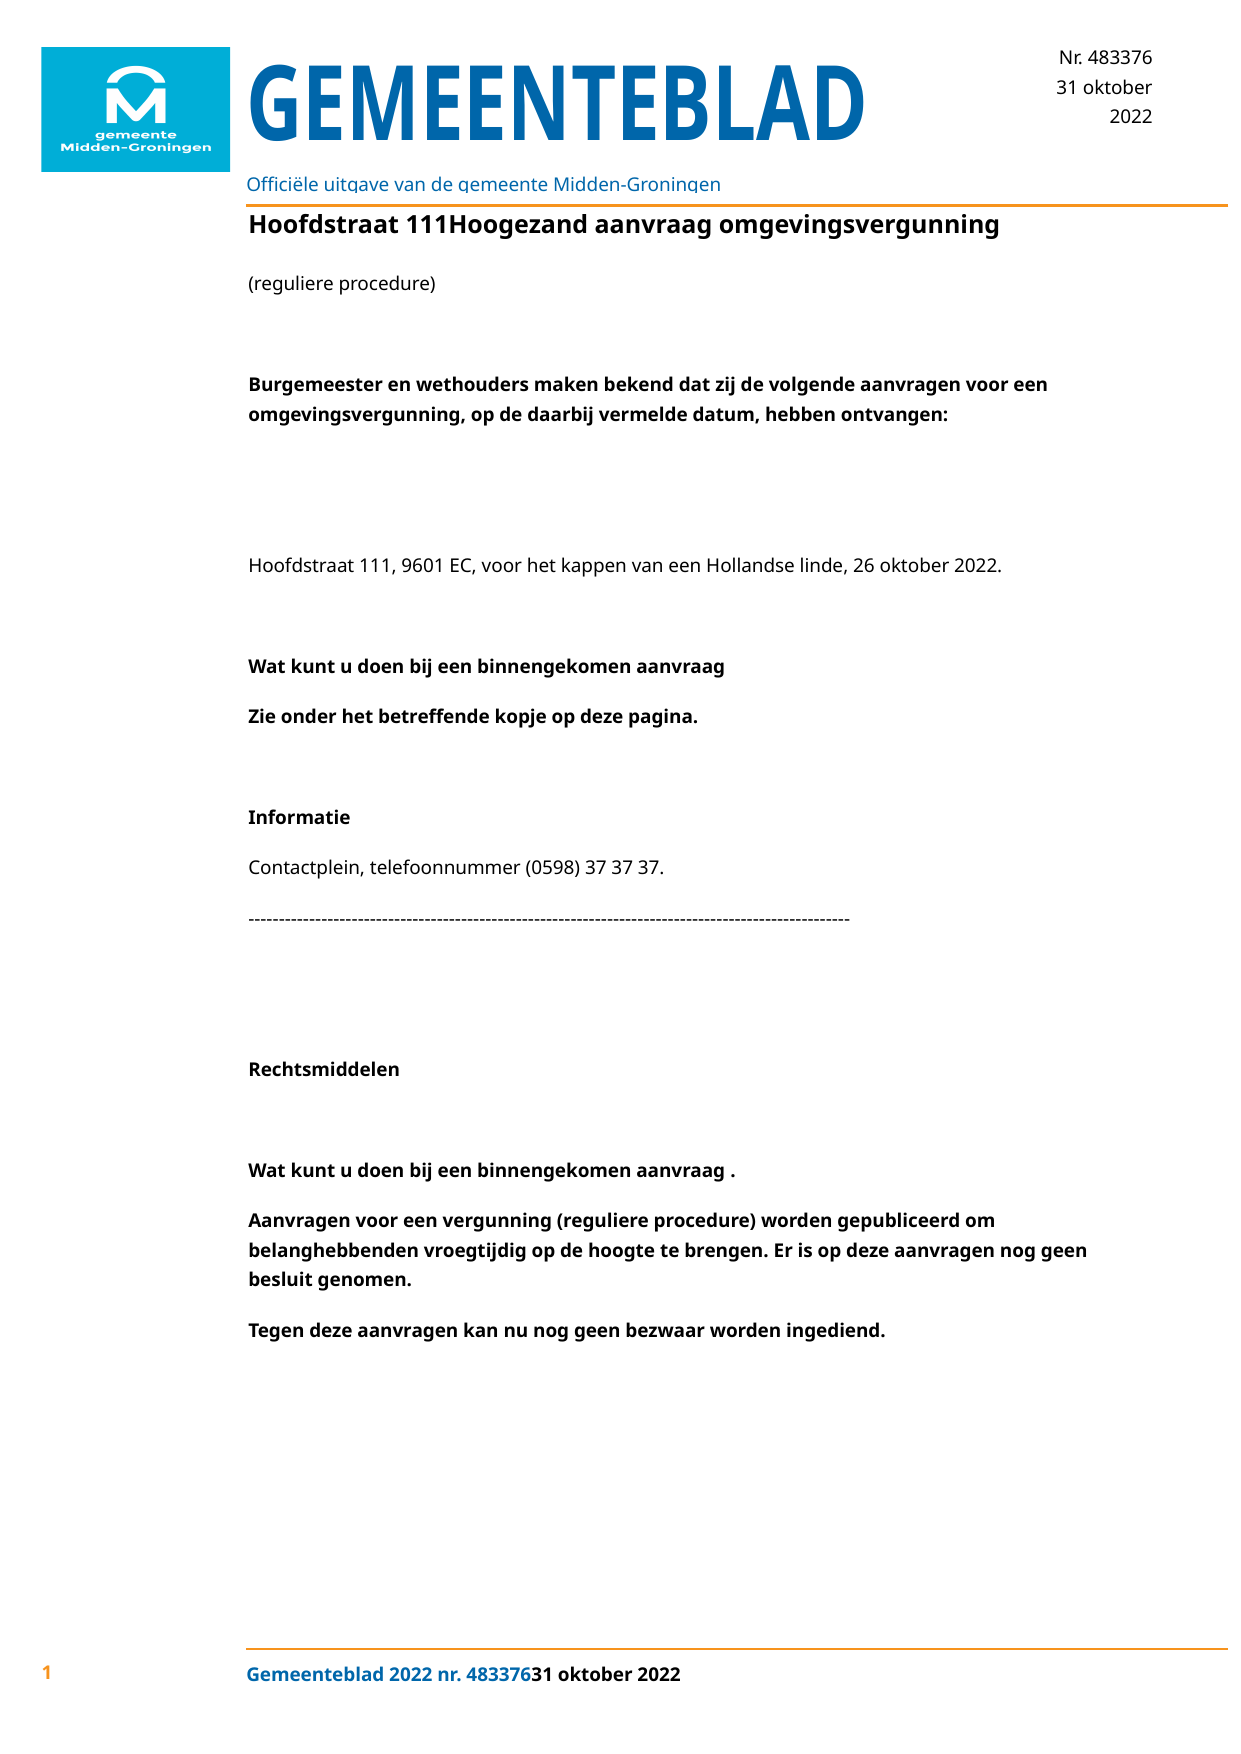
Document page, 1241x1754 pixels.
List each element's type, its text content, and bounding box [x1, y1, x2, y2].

picture [107, 89, 165, 122]
text Rechtsmiddelen [248, 1056, 1152, 1082]
picture [108, 66, 164, 82]
text Aanvragen voor een vergunning (reguliere procedure) worden gepubliceerd om belanghebbenden vroegtijdig op de hoogte te brengen. Er is op deze aanvragen nog geen besluit genomen. [248, 1207, 1152, 1292]
text Hoofdstraat 111, 9601 EC, voor het kappen van een Hollandse linde, 26 oktober 2022. [248, 552, 1152, 578]
text Contactplein, telefoonnummer (0598) 37 37 37. [248, 854, 1152, 880]
text Burgemeester en wethouders maken bekend dat zij de volgende aanvragen voor een omgevingsvergunning, op de daarbij vermelde datum, hebben ontvangen: [248, 371, 1152, 426]
text (reguliere procedure) [248, 270, 1152, 296]
text Hoofdstraat 111Hoogezand aanvraag omgevingsvergunning [248, 207, 1152, 241]
text Wat kunt u doen bij een binnengekomen aanvraag [248, 653, 1152, 678]
text --------------------------------------------------------------------------------------------------- [248, 905, 1152, 931]
text Wat kunt u doen bij een binnengekomen aanvraag . [248, 1157, 1152, 1183]
picture [184, 146, 190, 153]
text Informatie [248, 804, 1152, 830]
text Zie onder het betreffende kopje op deze pagina. [248, 703, 1152, 729]
text Tegen deze aanvragen kan nu nog geen bezwaar worden ingediend. [248, 1317, 1152, 1343]
